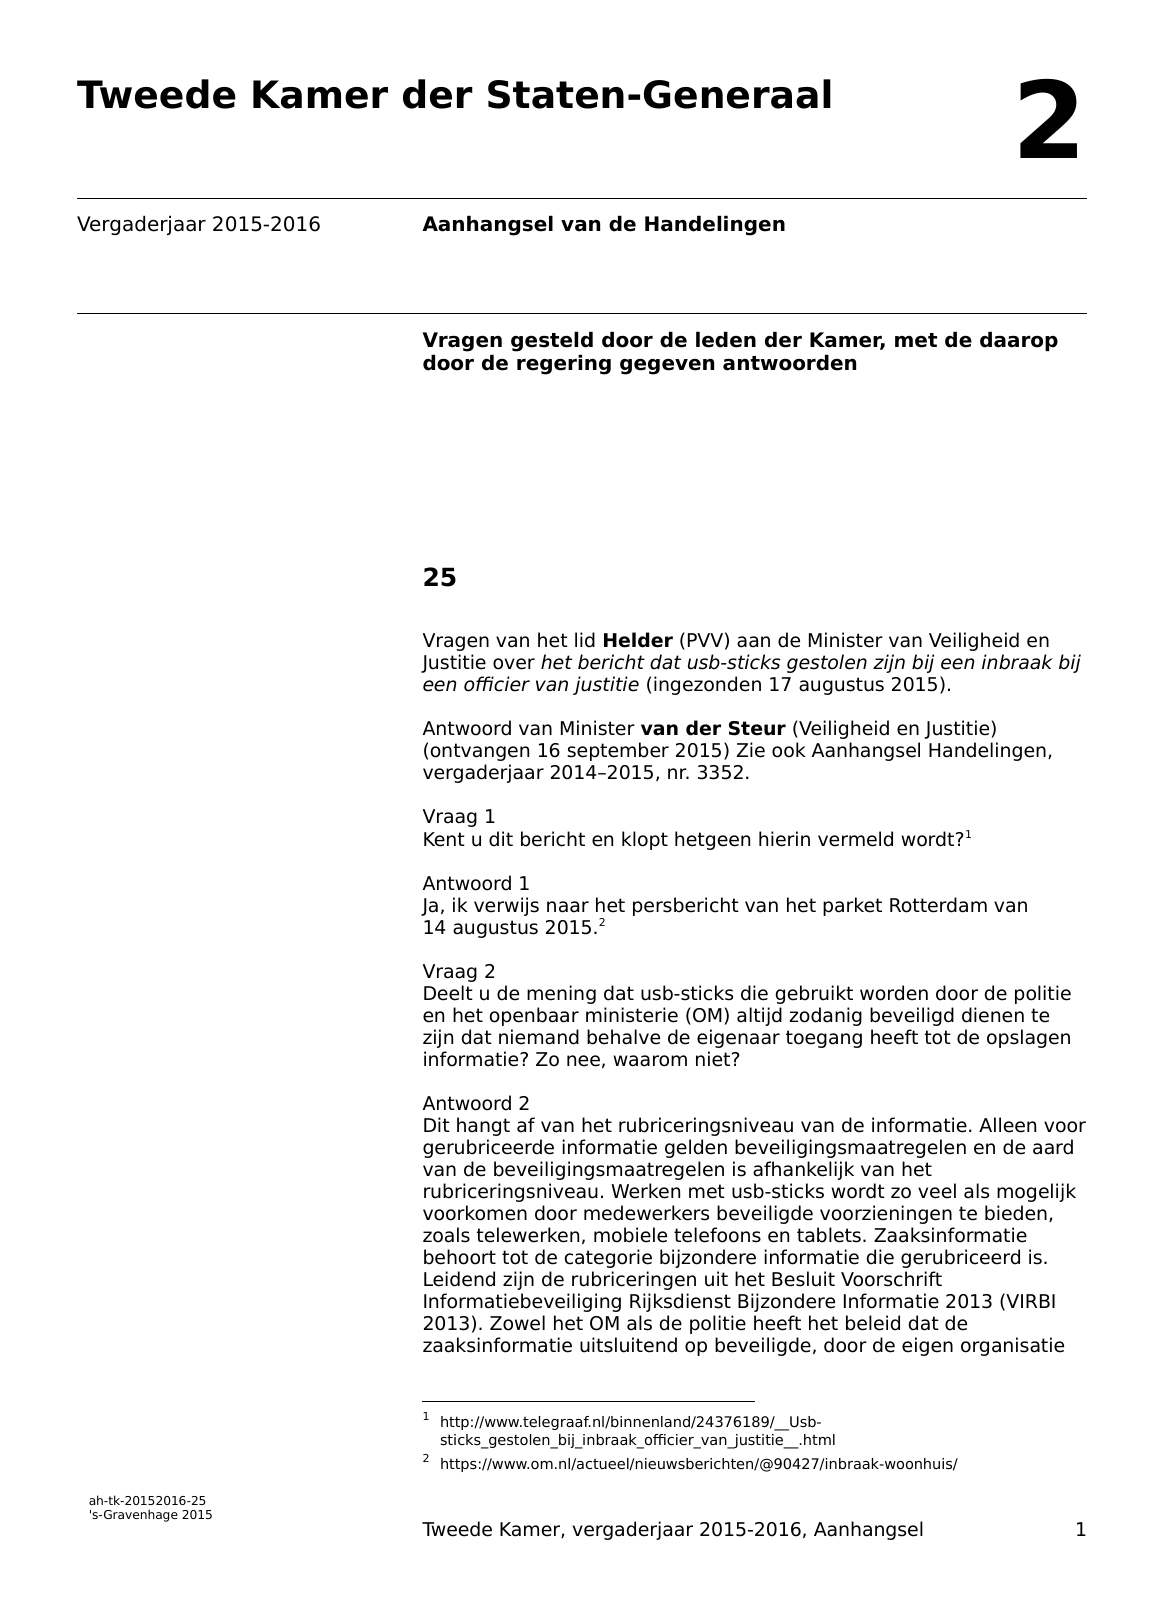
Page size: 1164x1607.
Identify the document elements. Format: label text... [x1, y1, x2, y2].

text ah-tk-20152016-25 [88, 1494, 323, 1508]
table_cell Aanhangsel van de Handelingen [422, 199, 1087, 313]
text Vraag 2 [422, 961, 1087, 983]
text Vragen van het lid Helder (PVV) aan de Minister van Veiligheid en Justitie over het bericht dat usb-sticks gestolen zijn bij een inbraak bij een officier van justitie (ingezonden 17 augustus 2015). [422, 630, 1087, 696]
table_header Tweede Kamer der Staten-Generaal [77, 59, 886, 198]
table_header 2 [886, 59, 1087, 198]
text Antwoord van Minister van der Steur (Veiligheid en Justitie) (ontvangen 16 september 2015) Zie ook Aanhangsel Handelingen, vergaderjaar 2014–2015, nr. 3352. [422, 718, 1087, 784]
table_cell Vergaderjaar 2015-2016 [77, 199, 422, 313]
text Ja, ik verwijs naar het persbericht van het parket Rotterdam van 14 augustus 2015. [422, 894, 1087, 938]
text Vraag 1 [422, 806, 1087, 828]
text Kent u dit bericht en klopt hetgeen hierin vermeld wordt? [422, 828, 1087, 850]
text Antwoord 2 [422, 1093, 1087, 1115]
table_cell [77, 314, 422, 375]
text https://www.om.nl/actueel/nieuwsberichten/@90427/inbraak-woonhuis/ [422, 1452, 1087, 1474]
text Deelt u de mening dat usb-sticks die gebruikt worden door de politie en het openbaar ministerie (OM) altijd zodanig beveiligd dienen te zijn dat niemand behalve de eigenaar toegang heeft tot de opslagen informatie? Zo nee, waarom niet? [422, 983, 1087, 1071]
text 's-Gravenhage 2015 [88, 1508, 323, 1522]
text http://www.telegraaf.nl/binnenland/24376189/__Usb-sticks_gestolen_bij_inbraak_officier_van_justitie__.html [422, 1410, 1087, 1449]
text 25 [422, 563, 1087, 592]
text Antwoord 1 [422, 873, 1087, 894]
table_cell Vragen gesteld door de leden der Kamer, met de daarop door de regering gegeven antwoorden [422, 314, 1087, 375]
text Dit hangt af van het rubriceringsniveau van de informatie. Alleen voor gerubriceerde informatie gelden beveiligingsmaatregelen en de aard van de beveiligingsmaatregelen is afhankelijk van het rubriceringsniveau. Werken met usb-sticks wordt zo veel als mogelijk voorkomen door medewerkers beveiligde voorzieningen te bieden, zoals telewerken, mobiele telefoons en tablets. Zaaksinformatie behoort tot de categorie bijzondere informatie die gerubriceerd is. Leidend zijn de rubriceringen uit het Besluit Voorschrift Informatiebeveiliging Rijksdienst Bijzondere Informatie 2013 (VIRBI 2013). Zowel het OM als de politie heeft het beleid dat de zaaksinformatie uitsluitend op beveiligde, door de eigen organisatie [422, 1115, 1087, 1357]
